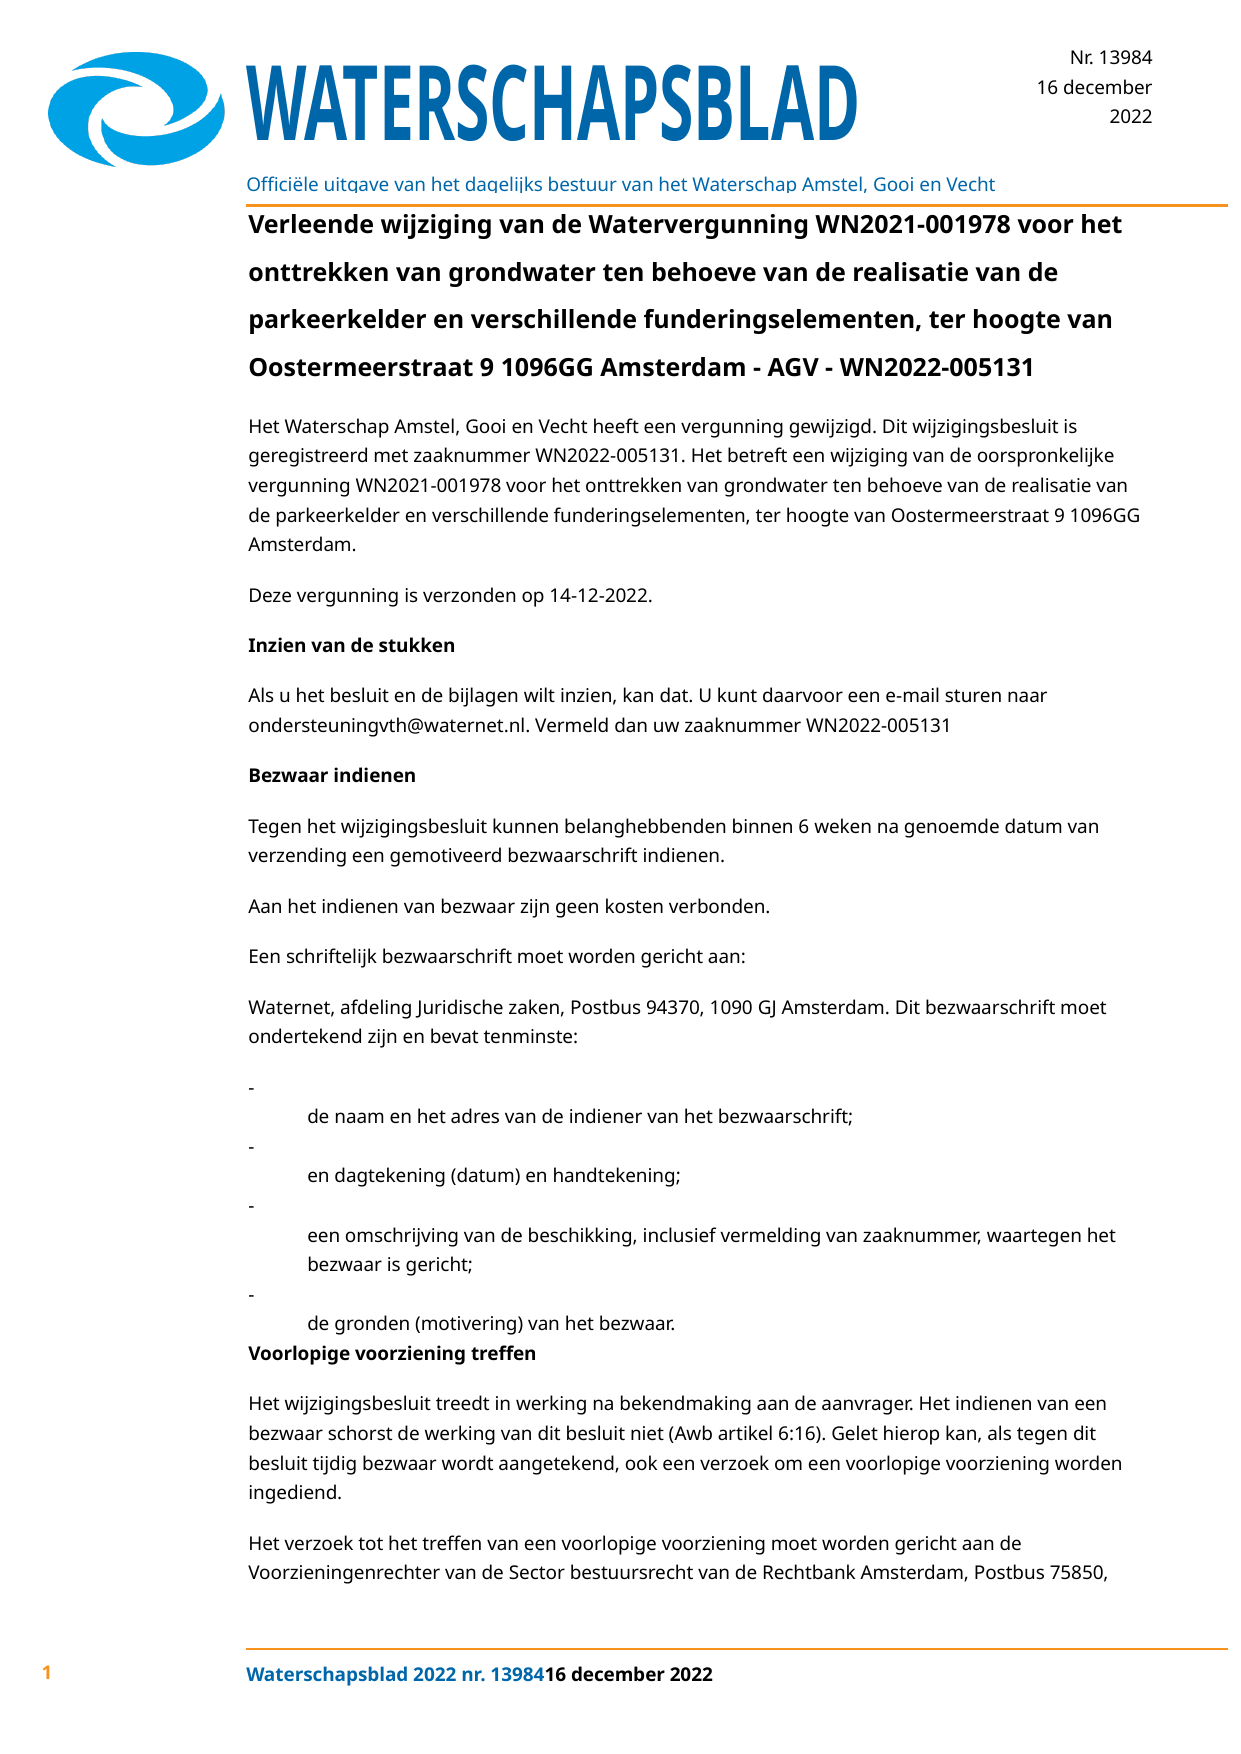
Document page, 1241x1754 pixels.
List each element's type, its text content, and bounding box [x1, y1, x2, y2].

list een omschrijving van de beschikking, inclusief vermelding van zaaknummer, waartegen het bezwaar is gericht; [248, 1222, 1152, 1277]
list en dagtekening (datum) en handtekening; [248, 1163, 1152, 1188]
text Deze vergunning is verzonden op 14-12-2022. [248, 582, 1152, 608]
text Bezwaar indienen [248, 763, 1152, 788]
text Voorlopige voorziening treffen [248, 1340, 1152, 1366]
text Verleende wijziging van de Watervergunning WN2021-001978 voor het onttrekken van grondwater ten behoeve van de realisatie van de parkeerkelder en verschillende funderingselementen, ter hoogte van Oostermeerstraat 9 1096GG Amsterdam - AGV - WN2022-005131 [248, 207, 1152, 384]
text Aan het indienen van bezwaar zijn geen kosten verbonden. [248, 893, 1152, 919]
text Waternet, afdeling Juridische zaken, Postbus 94370, 1090 GJ Amsterdam. Dit bezwaarschrift moet ondertekend zijn en bevat tenminste: [248, 994, 1152, 1049]
text Inzien van de stukken [248, 632, 1152, 658]
text Een schriftelijk bezwaarschrift moet worden gericht aan: [248, 943, 1152, 969]
list de gronden (motivering) van het bezwaar. [248, 1311, 1152, 1336]
picture [41, 47, 231, 172]
text Het Waterschap Amstel, Gooi en Vecht heeft een vergunning gewijzigd. Dit wijzigingsbesluit is geregistreerd met zaaknummer WN2022-005131. Het betreft een wijziging van de oorspronkelijke vergunning WN2021-001978 voor het onttrekken van grondwater ten behoeve van de realisatie van de parkeerkelder en verschillende funderingselementen, ter hoogte van Oostermeerstraat 9 1096GG Amsterdam. [248, 413, 1152, 557]
text Het verzoek tot het treffen van een voorlopige voorziening moet worden gericht aan de Voorzieningenrechter van de Sector bestuursrecht van de Rechtbank Amsterdam, Postbus 75850, [248, 1530, 1152, 1585]
text Tegen het wijzigingsbesluit kunnen belanghebbenden binnen 6 weken na genoemde datum van verzending een gemotiveerd bezwaarschrift indienen. [248, 813, 1152, 868]
text Als u het besluit en de bijlagen wilt inzien, kan dat. U kunt daarvoor een e-mail sturen naar ondersteuningvth@waternet.nl. Vermeld dan uw zaaknummer WN2022-005131 [248, 683, 1152, 738]
list de naam en het adres van de indiener van het bezwaarschrift; [248, 1103, 1152, 1129]
text Het wijzigingsbesluit treedt in werking na bekendmaking aan de aanvrager. Het indienen van een bezwaar schorst de werking van dit besluit niet (Awb artikel 6:16). Gelet hierop kan, als tegen dit besluit tijdig bezwaar wordt aangetekend, ook een verzoek om een voorlopige voorziening worden ingediend. [248, 1391, 1152, 1505]
